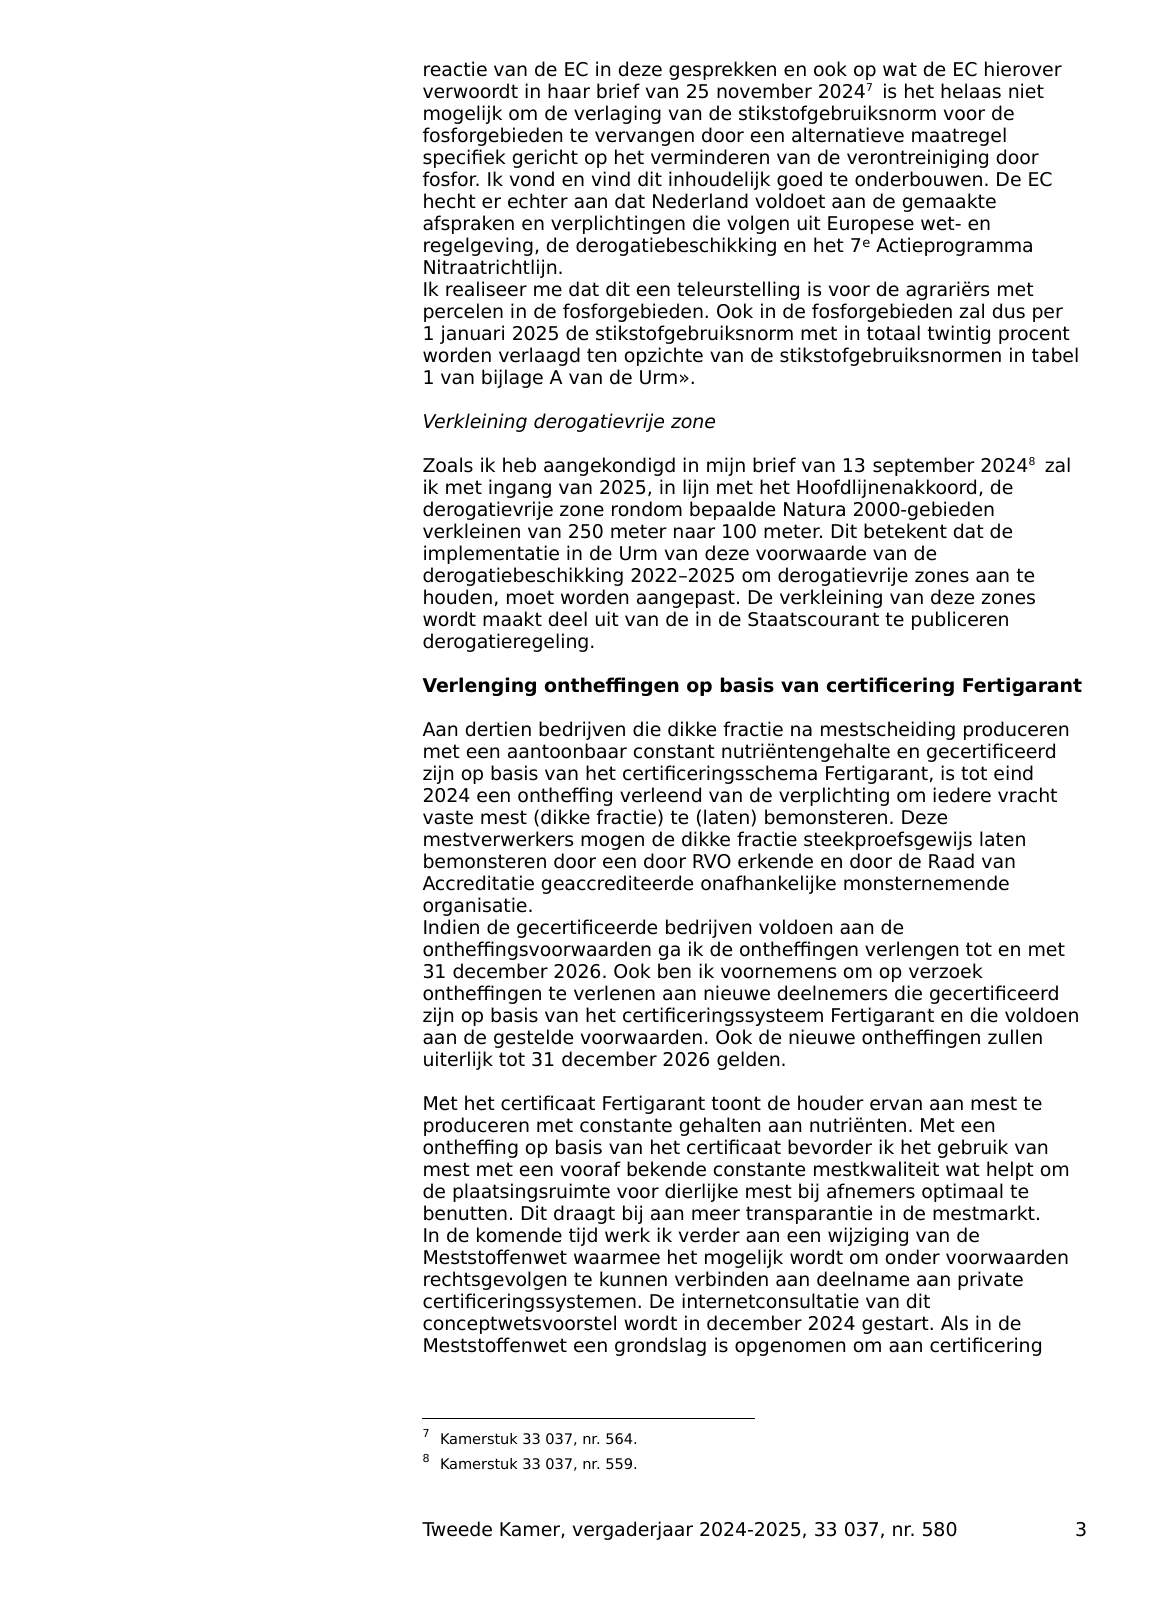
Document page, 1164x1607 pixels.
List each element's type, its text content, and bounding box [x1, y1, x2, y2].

text Aan dertien bedrijven die dikke fractie na mestscheiding produceren met een aantoonbaar constant nutriëntengehalte en gecertificeerd zijn op basis van het certificeringsschema Fertigarant, is tot eind 2024 een ontheffing verleend van de verplichting om iedere vracht vaste mest (dikke fractie) te (laten) bemonsteren. Deze mestverwerkers mogen de dikke fractie steekproefsgewijs laten bemonsteren door een door RVO erkende en door de Raad van Accreditatie geaccrediteerde onafhankelijke monsternemende organisatie. [422, 719, 1087, 917]
subtitle Verkleining derogatievrije zone [422, 411, 1087, 433]
text Zoals ik heb aangekondigd in mijn brief van 13 september 2024 zal ik met ingang van 2025, in lijn met het Hoofdlijnenakkoord, de derogatievrije zone rondom bepaalde Natura 2000-gebieden verkleinen van 250 meter naar 100 meter. Dit betekent dat de implementatie in de Urm van deze voorwaarde van de derogatiebeschikking 2022–2025 om derogatievrije zones aan te houden, moet worden aangepast. De verkleining van deze zones wordt maakt deel uit van de in de Staatscourant te publiceren derogatieregeling. [422, 455, 1087, 653]
text Kamerstuk 33 037, nr. 564. [422, 1427, 1087, 1449]
text In de komende tijd werk ik verder aan een wijziging van de Meststoffenwet waarmee het mogelijk wordt om onder voorwaarden rechtsgevolgen te kunnen verbinden aan deelname aan private certificeringssystemen. De internetconsultatie van dit conceptwetsvoorstel wordt in december 2024 gestart. Als in de Meststoffenwet een grondslag is opgenomen om aan certificering [422, 1225, 1087, 1357]
text Indien de gecertificeerde bedrijven voldoen aan de ontheffingsvoorwaarden ga ik de ontheffingen verlengen tot en met 31 december 2026. Ook ben ik voornemens om op verzoek ontheffingen te verlenen aan nieuwe deelnemers die gecertificeerd zijn op basis van het certificeringssysteem Fertigarant en die voldoen aan de gestelde voorwaarden. Ook de nieuwe ontheffingen zullen uiterlijk tot 31 december 2026 gelden. [422, 917, 1087, 1071]
subtitle Verlenging ontheffingen op basis van certificering Fertigarant [422, 675, 1087, 697]
text Kamerstuk 33 037, nr. 559. [422, 1452, 1087, 1474]
text Ik realiseer me dat dit een teleurstelling is voor de agrariërs met percelen in de fosforgebieden. Ook in de fosforgebieden zal dus per 1 januari 2025 de stikstofgebruiksnorm met in totaal twintig procent worden verlaagd ten opzichte van de stikstofgebruiksnormen in tabel 1 van bijlage A van de Urm». [422, 279, 1087, 389]
text reactie van de EC in deze gesprekken en ook op wat de EC hierover verwoordt in haar brief van 25 november 2024 is het helaas niet mogelijk om de verlaging van de stikstofgebruiksnorm voor de fosforgebieden te vervangen door een alternatieve maatregel specifiek gericht op het verminderen van de verontreiniging door fosfor. Ik vond en vind dit inhoudelijk goed te onderbouwen. De EC hecht er echter aan dat Nederland voldoet aan de gemaakte afspraken en verplichtingen die volgen uit Europese wet- en regelgeving, de derogatiebeschikking en het 7e Actieprogramma Nitraatrichtlijn. [422, 59, 1087, 279]
text Met het certificaat Fertigarant toont de houder ervan aan mest te produceren met constante gehalten aan nutriënten. Met een ontheffing op basis van het certificaat bevorder ik het gebruik van mest met een vooraf bekende constante mestkwaliteit wat helpt om de plaatsingsruimte voor dierlijke mest bij afnemers optimaal te benutten. Dit draagt bij aan meer transparantie in de mestmarkt. [422, 1093, 1087, 1225]
